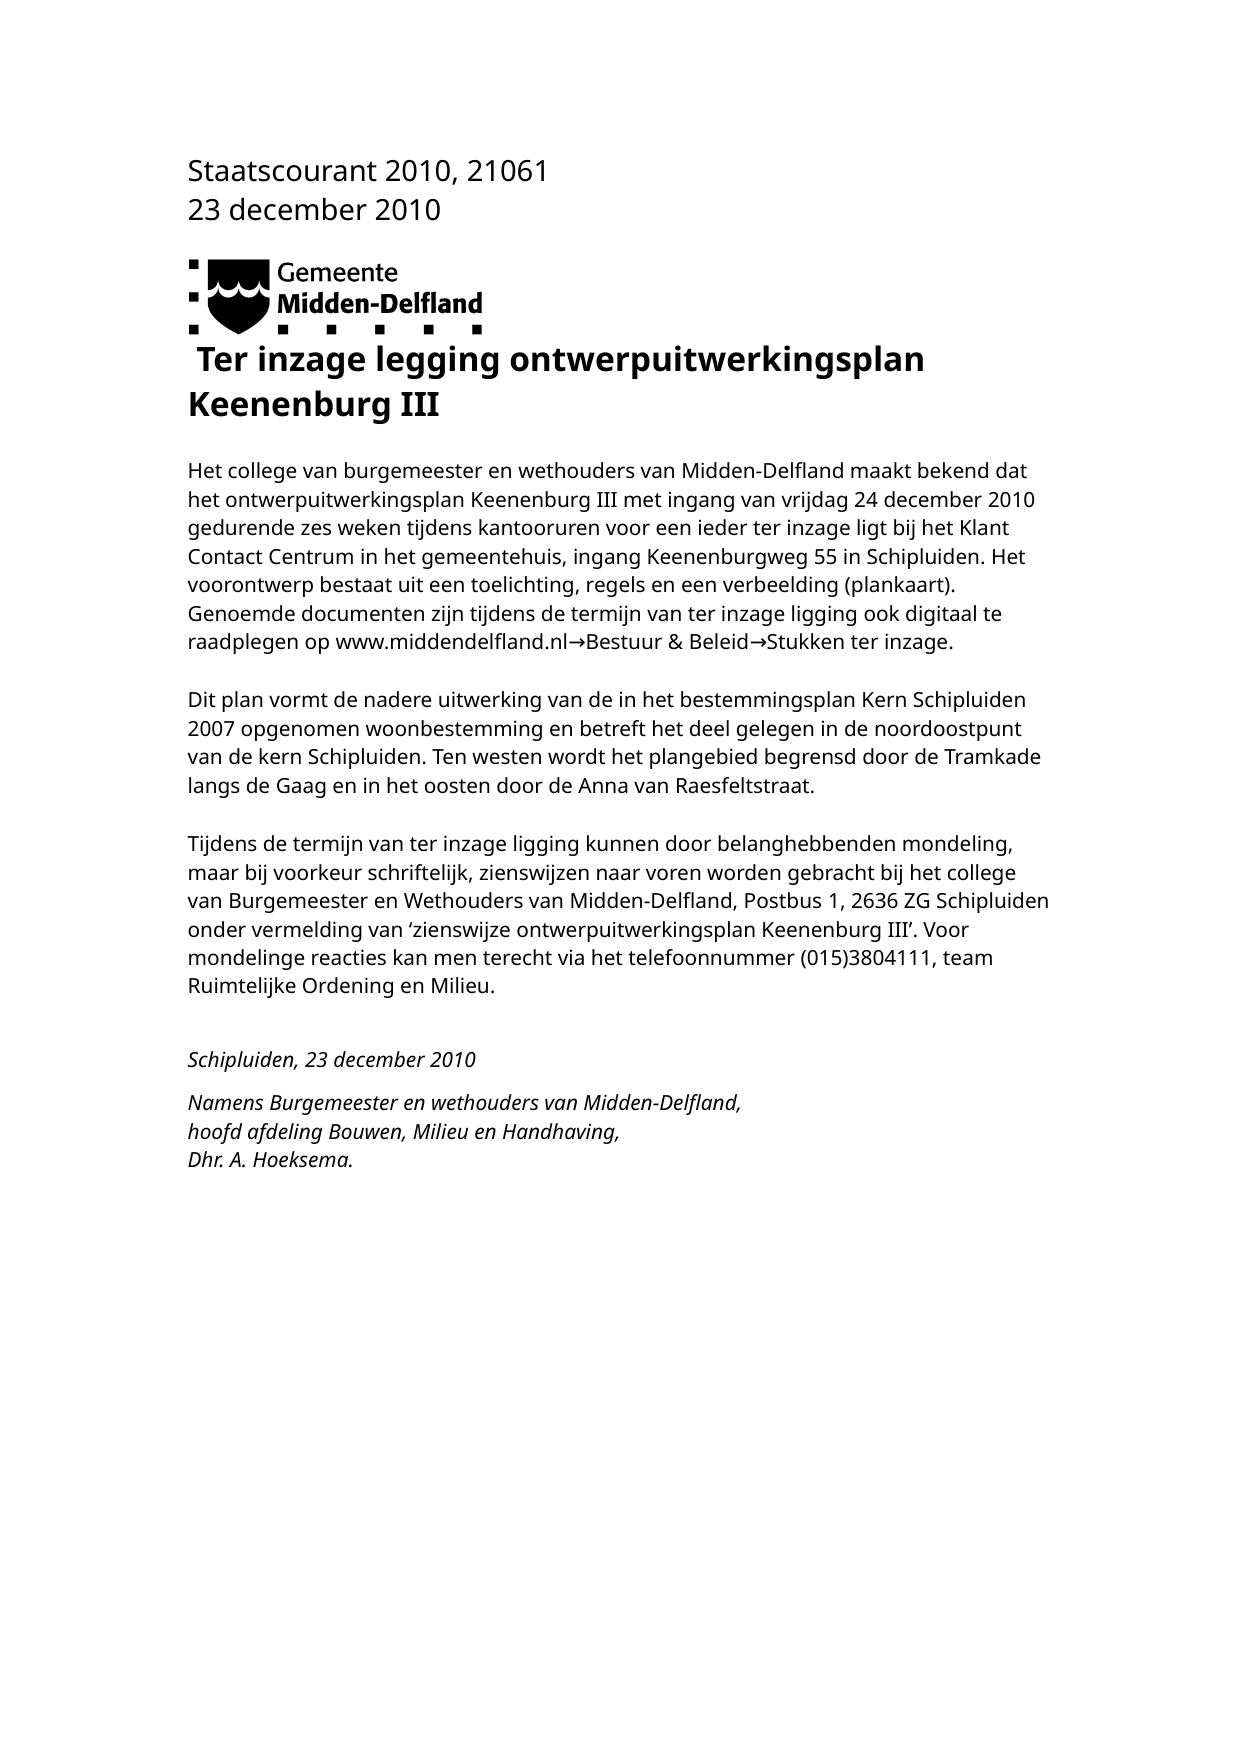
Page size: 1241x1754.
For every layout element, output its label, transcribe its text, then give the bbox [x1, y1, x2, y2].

text Het college van burgemeester en wethouders van Midden-Delfland maakt bekend dat het ontwerpuitwerkingsplan Keenenburg III met ingang van vrijdag 24 december 2010 gedurende zes weken tijdens kantooruren voor een ieder ter inzage ligt bij het Klant Contact Centrum in het gemeentehuis, ingang Keenenburgweg 55 in Schipluiden. Het voorontwerp bestaat uit een toelichting, regels en een verbeelding (plankaart). Genoemde documenten zijn tijdens de termijn van ter inzage ligging ook digitaal te raadplegen op www.middendelfland.nl→Bestuur & Beleid→Stukken ter inzage. [187, 457, 1053, 656]
text Namens Burgemeester en wethouders van Midden-Delfland, [187, 1088, 1053, 1117]
text Dhr. A. Hoeksema. [187, 1145, 1053, 1174]
text 23 december 2010 [187, 190, 1053, 229]
text Tijdens de termijn van ter inzage ligging kunnen door belanghebbenden mondeling, maar bij voorkeur schriftelijk, zienswijzen naar voren worden gebracht bij het college van Burgemeester en Wethouders van Midden-Delfland, Postbus 1, 2636 ZG Schipluiden onder vermelding van ‘zienswijze ontwerpuitwerkingsplan Keenenburg III’. Voor mondelinge reacties kan men terecht via het telefoonnummer (015)3804111, team Ruimtelijke Ordening en Milieu. [187, 829, 1053, 1000]
picture [187, 258, 484, 336]
text Staatscourant 2010, 21061 [187, 150, 1053, 190]
subtitle Ter inzage legging ontwerpuitwerkingsplan Keenenburg III [187, 271, 1053, 427]
text hoofd afdeling Bouwen, Milieu en Handhaving, [187, 1117, 1053, 1145]
text Schipluiden, 23 december 2010 [187, 1045, 1053, 1073]
text Dit plan vormt de nadere uitwerking van de in het bestemmingsplan Kern Schipluiden 2007 opgenomen woonbestemming en betreft het deel gelegen in de noordoostpunt van de kern Schipluiden. Ten westen wordt het plangebied begrensd door de Tramkade langs de Gaag en in het oosten door de Anna van Raesfeltstraat. [187, 686, 1053, 799]
